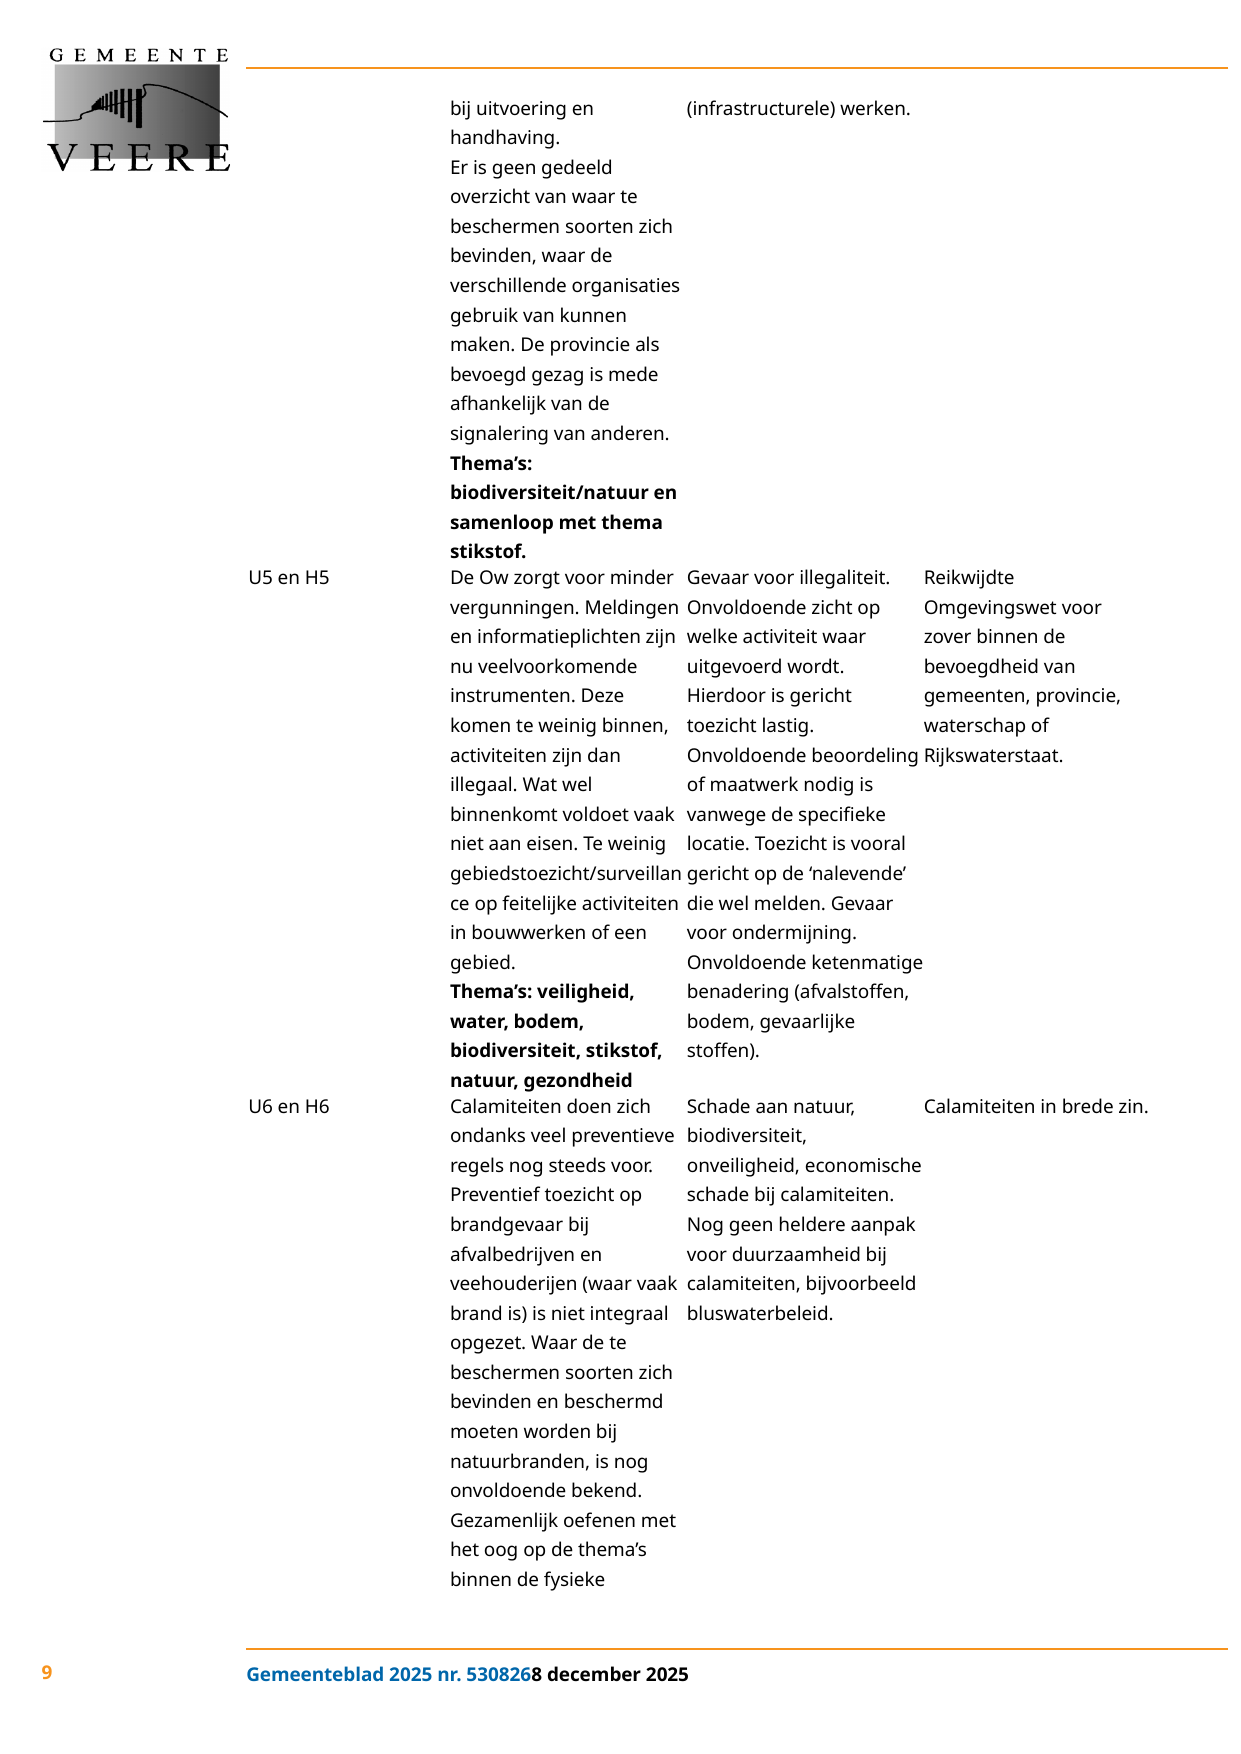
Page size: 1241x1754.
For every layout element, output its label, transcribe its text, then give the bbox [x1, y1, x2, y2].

table_cell bij uitvoering en handhaving. Er is geen gedeeld overzicht van waar te beschermen soorten zich bevinden, waar de verschillende organisaties gebruik van kunnen maken. De provincie als bevoegd gezag is mede afhankelijk van de signalering van anderen. Thema’s: biodiversiteit/natuur en samenloop met thema stikstof. [450, 95, 687, 564]
table_cell U6 en H6 [248, 1093, 450, 1592]
table_cell [924, 95, 1152, 564]
table_cell [248, 95, 450, 564]
table_cell Reikwijdte Omgevingswet voor zover binnen de bevoegdheid van gemeenten, provincie, waterschap of Rijkswaterstaat. [924, 564, 1152, 1093]
picture [41, 47, 231, 172]
table_cell De Ow zorgt voor minder vergunningen. Meldingen en informatieplichten zijn nu veelvoorkomende instrumenten. Deze komen te weinig binnen, activiteiten zijn dan illegaal. Wat wel binnenkomt voldoet vaak niet aan eisen. Te weinig gebiedstoezicht/surveillance op feitelijke activiteiten in bouwwerken of een gebied. Thema’s: veiligheid, water, bodem, biodiversiteit, stikstof, natuur, gezondheid [450, 564, 687, 1093]
table_cell Gevaar voor illegaliteit. Onvoldoende zicht op welke activiteit waar uitgevoerd wordt. Hierdoor is gericht toezicht lastig. Onvoldoende beoordeling of maatwerk nodig is vanwege de specifieke locatie. Toezicht is vooral gericht op de ‘nalevende’ die wel melden. Gevaar voor ondermijning. Onvoldoende ketenmatige benadering (afvalstoffen, bodem, gevaarlijke stoffen). [687, 564, 923, 1093]
table_cell U5 en H5 [248, 564, 450, 1093]
table_cell Calamiteiten doen zich ondanks veel preventieve regels nog steeds voor. Preventief toezicht op brandgevaar bij afvalbedrijven en veehouderijen (waar vaak brand is) is niet integraal opgezet. Waar de te beschermen soorten zich bevinden en beschermd moeten worden bij natuurbranden, is nog onvoldoende bekend. Gezamenlijk oefenen met het oog op de thema’s binnen de fysieke [450, 1093, 687, 1592]
table_cell (infrastructurele) werken. [687, 95, 923, 564]
table_cell Schade aan natuur, biodiversiteit, onveiligheid, economische schade bij calamiteiten. Nog geen heldere aanpak voor duurzaamheid bij calamiteiten, bijvoorbeeld bluswaterbeleid. [687, 1093, 923, 1592]
table_cell Calamiteiten in brede zin. [924, 1093, 1152, 1592]
